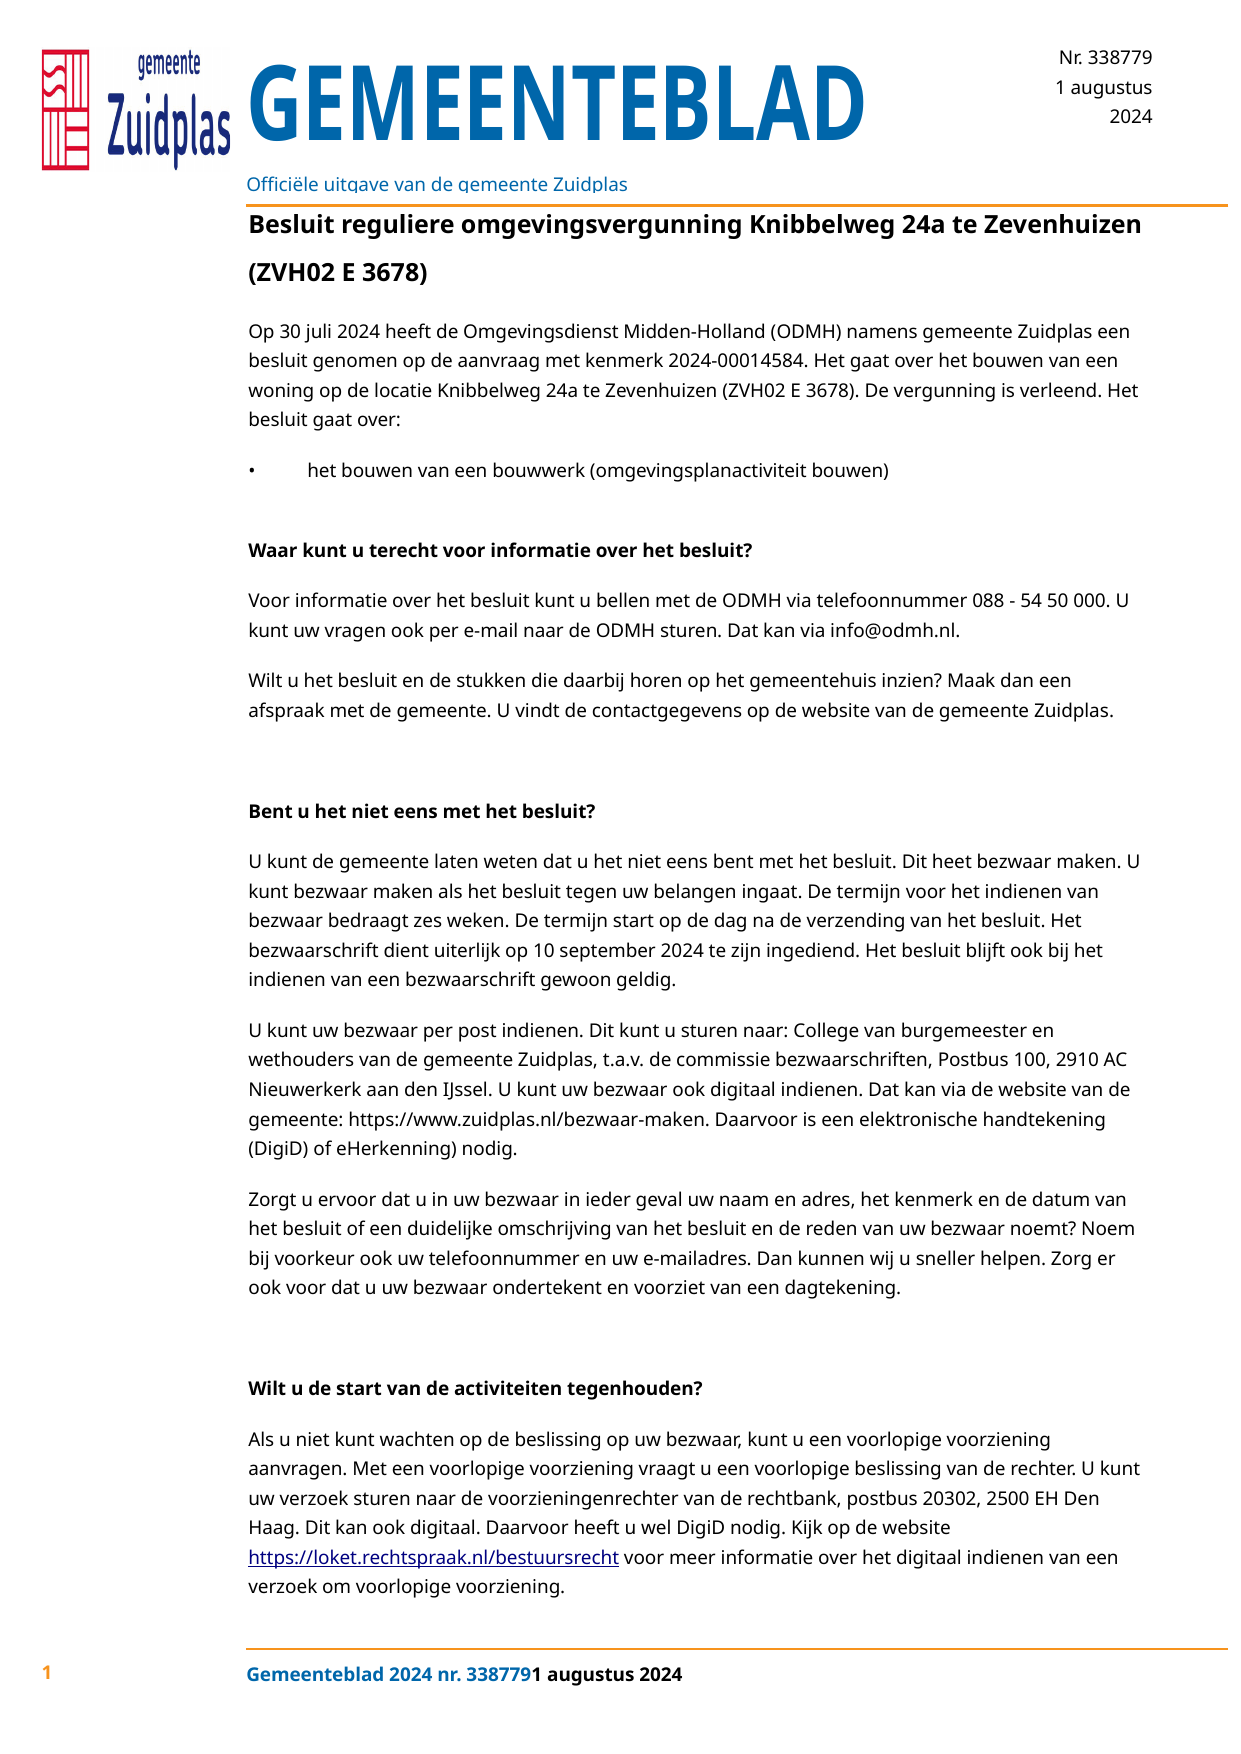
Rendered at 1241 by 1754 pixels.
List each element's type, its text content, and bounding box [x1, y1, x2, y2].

picture [41, 47, 231, 172]
text U kunt uw bezwaar per post indienen. Dit kunt u sturen naar: College van burgemeester en wethouders van de gemeente Zuidplas, t.a.v. de commissie bezwaarschriften, Postbus 100, 2910 AC Nieuwerkerk aan den IJssel. U kunt uw bezwaar ook digitaal indienen. Dat kan via de website van de gemeente: https://www.zuidplas.nl/bezwaar-maken. Daarvoor is een elektronische handtekening (DigiD) of eHerkenning) nodig. [248, 1017, 1152, 1161]
text U kunt de gemeente laten weten dat u het niet eens bent met het besluit. Dit heet bezwaar maken. U kunt bezwaar maken als het besluit tegen uw belangen ingaat. De termijn voor het indienen van bezwaar bedraagt zes weken. De termijn start op de dag na de verzending van het besluit. Het bezwaarschrift dient uiterlijk op 10 september 2024 te zijn ingediend. Het besluit blijft ook bij het indienen van een bezwaarschrift gewoon geldig. [248, 848, 1152, 992]
text Als u niet kunt wachten op de beslissing op uw bezwaar, kunt u een voorlopige voorziening aanvragen. Met een voorlopige voorziening vraagt u een voorlopige beslissing van de rechter. U kunt uw verzoek sturen naar de voorzieningenrechter van de rechtbank, postbus 20302, 2500 EH Den Haag. Dit kan ook digitaal. Daarvoor heeft u wel DigiD nodig. Kijk op de website https://loket.rechtspraak.nl/bestuursrecht voor meer informatie over het digitaal indienen van een verzoek om voorlopige voorziening. [248, 1426, 1152, 1599]
text Wilt u het besluit en de stukken die daarbij horen op het gemeentehuis inzien? Maak dan een afspraak met de gemeente. U vindt de contactgegevens op de website van de gemeente Zuidplas. [248, 667, 1152, 723]
text Bent u het niet eens met het besluit? [248, 798, 1152, 824]
text Zorgt u ervoor dat u in uw bezwaar in ieder geval uw naam en adres, het kenmerk en de datum van het besluit of een duidelijke omschrijving van het besluit en de reden van uw bezwaar noemt? Noem bij voorkeur ook uw telefoonnummer en uw e-mailadres. Dan kunnen wij u sneller helpen. Zorg er ook voor dat u uw bezwaar ondertekent en voorziet van een dagtekening. [248, 1186, 1152, 1300]
text Waar kunt u terecht voor informatie over het besluit? [248, 537, 1152, 563]
text Op 30 juli 2024 heeft de Omgevingsdienst Midden-Holland (ODMH) namens gemeente Zuidplas een besluit genomen op de aanvraag met kenmerk 2024-00014584. Het gaat over het bouwen van een woning op de locatie Knibbelweg 24a te Zevenhuizen (ZVH02 E 3678). De vergunning is verleend. Het besluit gaat over: [248, 318, 1152, 432]
list het bouwen van een bouwwerk (omgevingsplanactiviteit bouwen) [248, 457, 1152, 483]
text Wilt u de start van de activiteiten tegenhouden? [248, 1375, 1152, 1401]
text Voor informatie over het besluit kunt u bellen met de ODMH via telefoonnummer 088 - 54 50 000. U kunt uw vragen ook per e-mail naar de ODMH sturen. Dat kan via info@odmh.nl. [248, 587, 1152, 643]
text Besluit reguliere omgevingsvergunning Knibbelweg 24a te Zevenhuizen (ZVH02 E 3678) [248, 207, 1152, 288]
